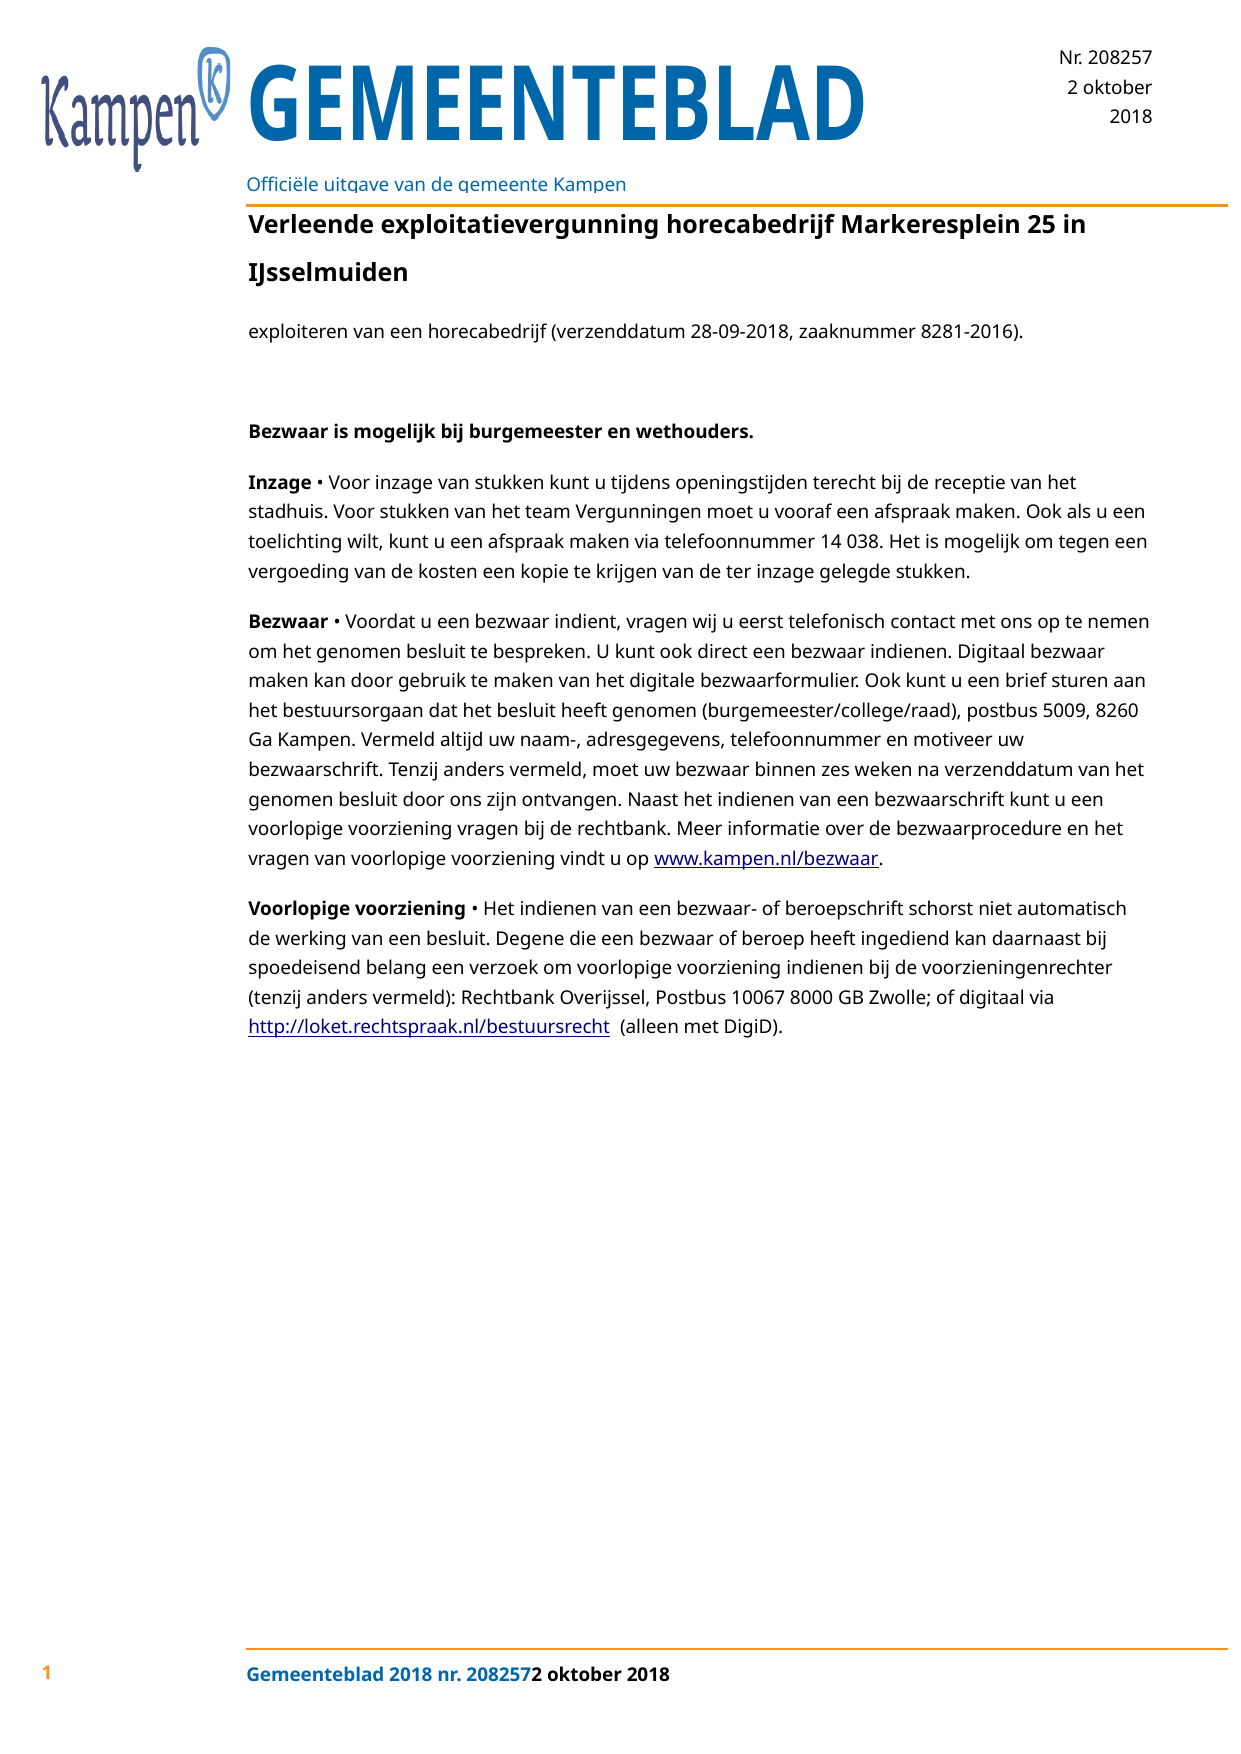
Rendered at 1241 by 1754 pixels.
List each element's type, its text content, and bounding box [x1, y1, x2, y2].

text exploiteren van een horecabedrijf (verzenddatum 28-09-2018, zaaknummer 8281-2016). [248, 318, 1152, 344]
text Verleende exploitatievergunning horecabedrijf Markeresplein 25 in IJsselmuiden [248, 207, 1152, 288]
text Inzage • Voor inzage van stukken kunt u tijdens openingstijden terecht bij de receptie van het stadhuis. Voor stukken van het team Vergunningen moet u vooraf een afspraak maken. Ook als u een toelichting wilt, kunt u een afspraak maken via telefoonnummer 14 038. Het is mogelijk om tegen een vergoeding van de kosten een kopie te krijgen van de ter inzage gelegde stukken. [248, 469, 1152, 584]
text Bezwaar • Voordat u een bezwaar indient, vragen wij u eerst telefonisch contact met ons op te nemen om het genomen besluit te bespreken. U kunt ook direct een bezwaar indienen. Digitaal bezwaar maken kan door gebruik te maken van het digitale bezwaarformulier. Ook kunt u een brief sturen aan het bestuursorgaan dat het besluit heeft genomen (burgemeester/college/raad), postbus 5009, 8260 Ga Kampen. Vermeld altijd uw naam-, adresgegevens, telefoonnummer en motiveer uw bezwaarschrift. Tenzij anders vermeld, moet uw bezwaar binnen zes weken na verzenddatum van het genomen besluit door ons zijn ontvangen. Naast het indienen van een bezwaarschrift kunt u een voorlopige voorziening vragen bij de rechtbank. Meer informatie over de bezwaarprocedure en het vragen van voorlopige voorziening vindt u op www.kampen.nl/bezwaar. [248, 608, 1152, 871]
text Voorlopige voorziening • Het indienen van een bezwaar- of beroepschrift schorst niet automatisch de werking van een besluit. Degene die een bezwaar of beroep heeft ingediend kan daarnaast bij spoedeisend belang een verzoek om voorlopige voorziening indienen bij de voorzieningenrechter (tenzij anders vermeld): Rechtbank Overijssel, Postbus 10067 8000 GB Zwolle; of digitaal via http://loket.rechtspraak.nl/bestuursrecht (alleen met DigiD). [248, 895, 1152, 1039]
picture [41, 47, 231, 172]
text Bezwaar is mogelijk bij burgemeester en wethouders. [248, 419, 1152, 444]
